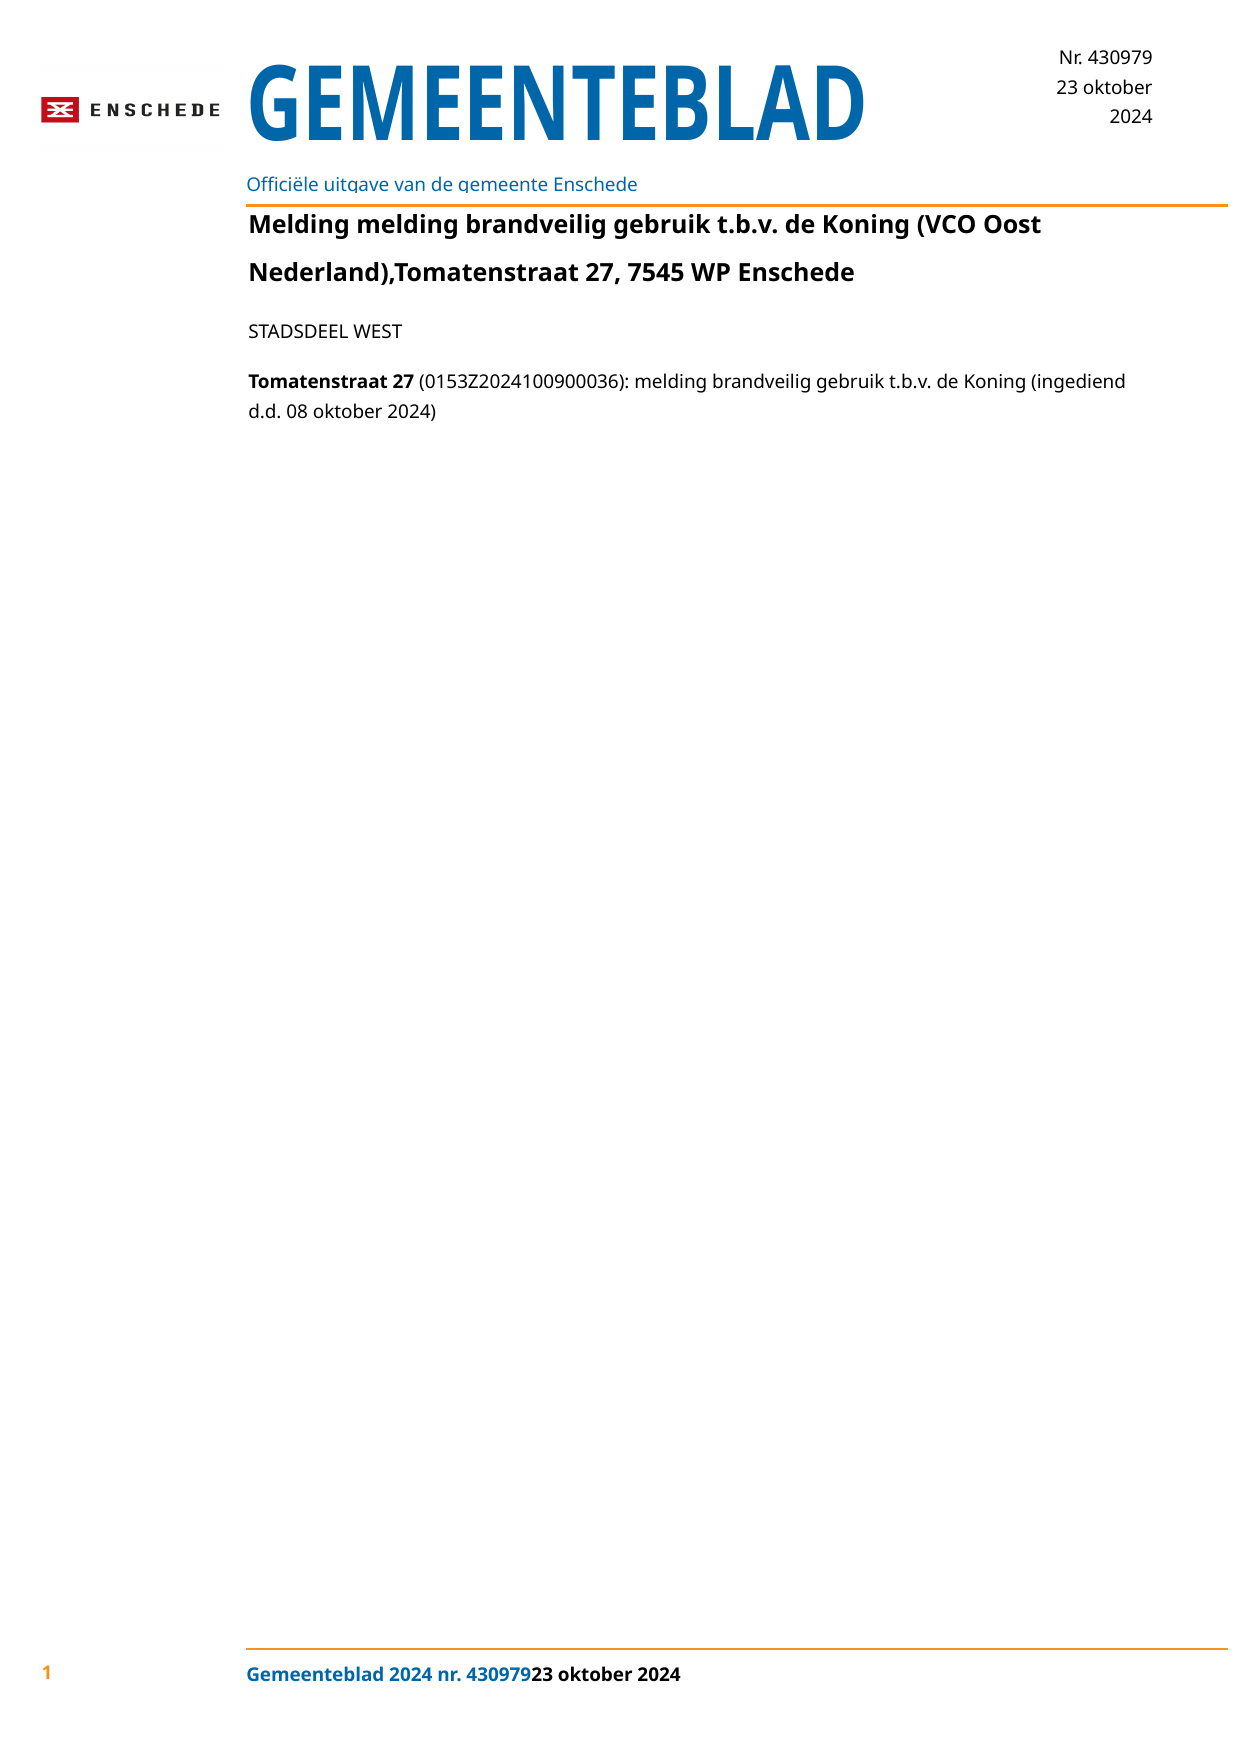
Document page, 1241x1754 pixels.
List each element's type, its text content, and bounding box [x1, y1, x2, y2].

text STADSDEEL WEST [248, 318, 1152, 344]
text Tomatenstraat 27 (0153Z2024100900036): melding brandveilig gebruik t.b.v. de Koning (ingediend d.d. 08 oktober 2024) [248, 368, 1152, 424]
picture [41, 47, 231, 172]
text Melding melding brandveilig gebruik t.b.v. de Koning (VCO Oost Nederland),Tomatenstraat 27, 7545 WP Enschede [248, 207, 1152, 288]
